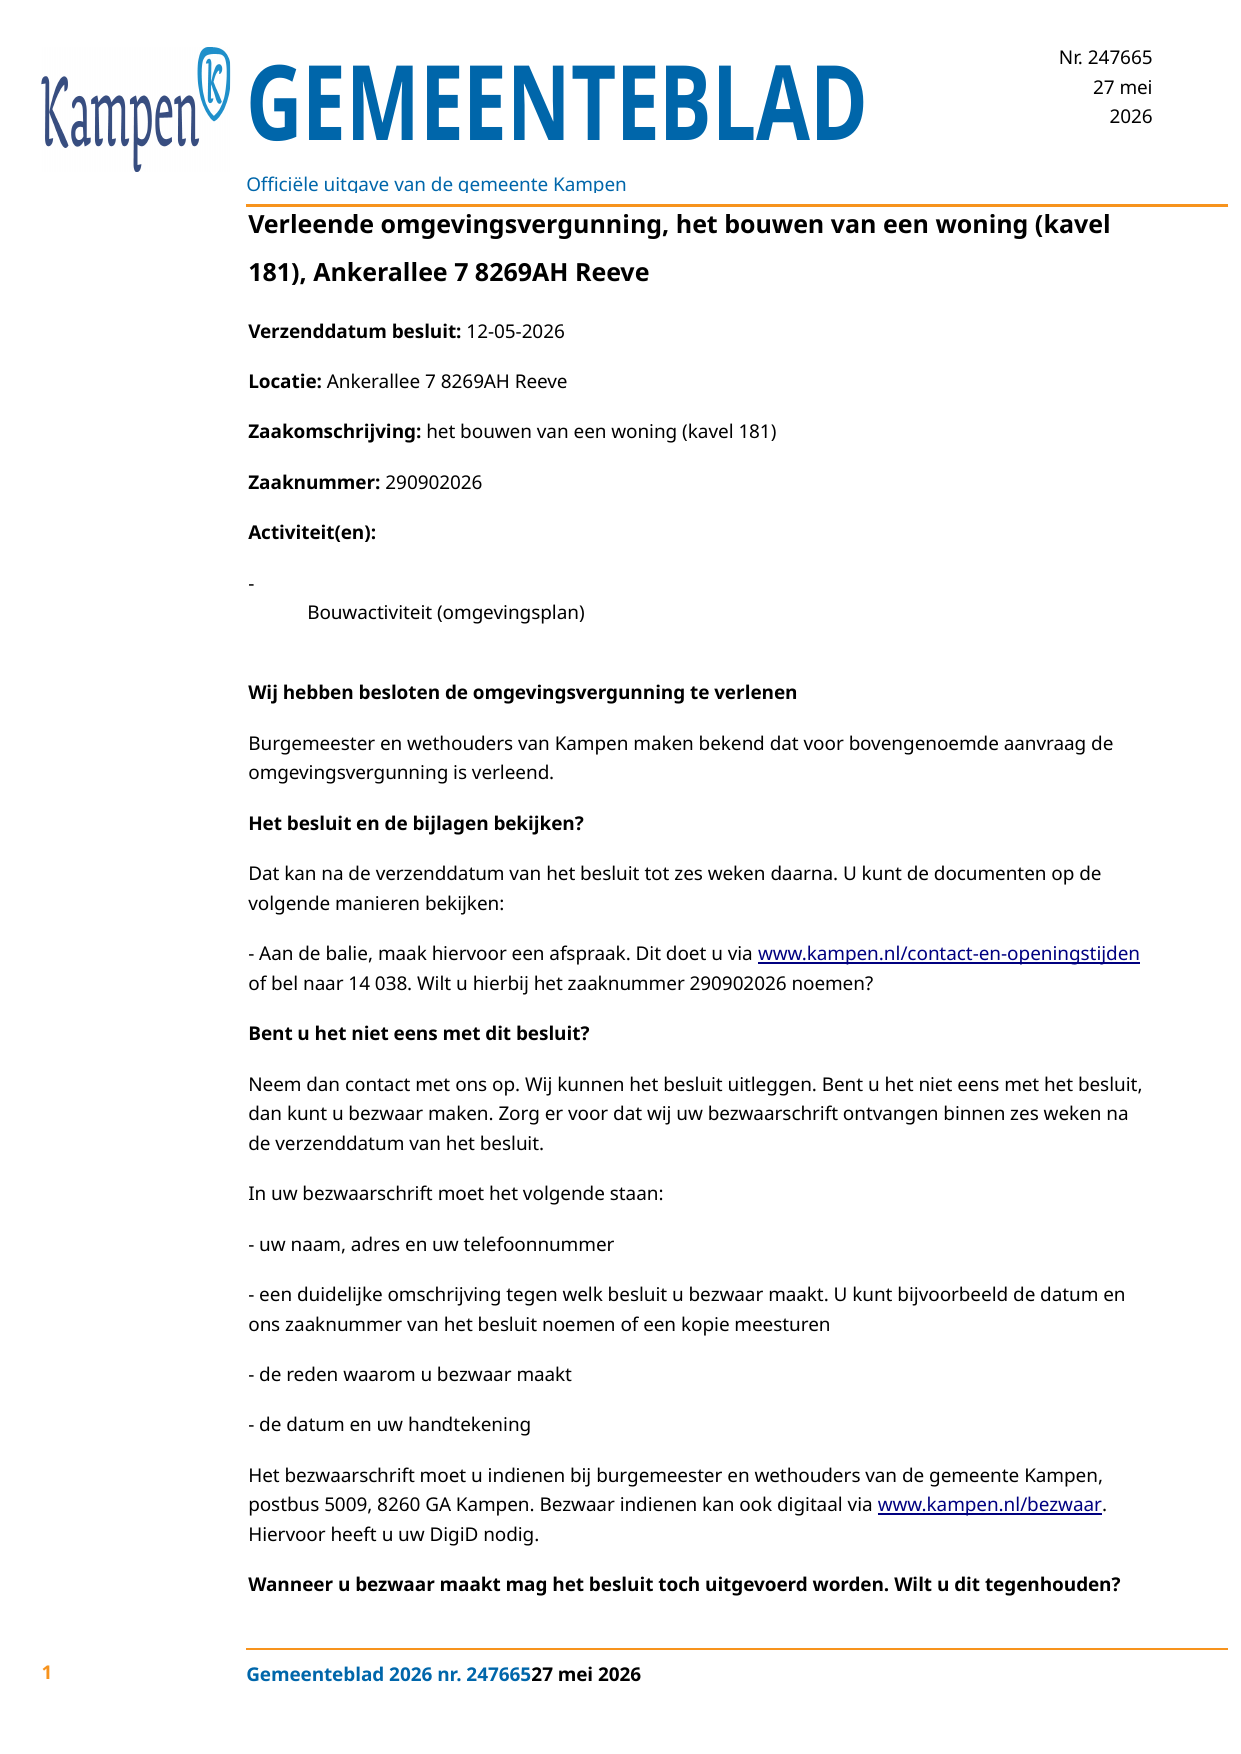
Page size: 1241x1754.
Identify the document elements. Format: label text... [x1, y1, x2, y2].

text - Aan de balie, maak hiervoor een afspraak. Dit doet u via www.kampen.nl/contact-en-openingstijden of bel naar 14 038. Wilt u hierbij het zaaknummer 290902026 noemen? [248, 940, 1152, 996]
text Bent u het niet eens met dit besluit? [248, 1020, 1152, 1046]
text Verzenddatum besluit: 12-05-2026 [248, 318, 1152, 344]
text Verleende omgevingsvergunning, het bouwen van een woning (kavel 181), Ankerallee 7 8269AH Reeve [248, 207, 1152, 288]
text Wanneer u bezwaar maakt mag het besluit toch uitgevoerd worden. Wilt u dit tegenhouden? [248, 1572, 1152, 1597]
text Activiteit(en): [248, 519, 1152, 545]
text In uw bezwaarschrift moet het volgende staan: [248, 1180, 1152, 1206]
text Het besluit en de bijlagen bekijken? [248, 810, 1152, 836]
text Wij hebben besloten de omgevingsvergunning te verlenen [248, 679, 1152, 705]
text Het bezwaarschrift moet u indienen bij burgemeester en wethouders van de gemeente Kampen, postbus 5009, 8260 GA Kampen. Bezwaar indienen kan ook digitaal via www.kampen.nl/bezwaar. Hiervoor heeft u uw DigiD nodig. [248, 1462, 1152, 1547]
text Zaaknummer: 290902026 [248, 469, 1152, 495]
text - de datum en uw handtekening [248, 1412, 1152, 1437]
picture [41, 47, 231, 172]
text - de reden waarom u bezwaar maakt [248, 1361, 1152, 1387]
text - een duidelijke omschrijving tegen welk besluit u bezwaar maakt. U kunt bijvoorbeeld de datum en ons zaaknummer van het besluit noemen of een kopie meesturen [248, 1281, 1152, 1337]
text Locatie: Ankerallee 7 8269AH Reeve [248, 368, 1152, 394]
text Burgemeester en wethouders van Kampen maken bekend dat voor bovengenoemde aanvraag de omgevingsvergunning is verleend. [248, 730, 1152, 785]
text Neem dan contact met ons op. Wij kunnen het besluit uitleggen. Bent u het niet eens met het besluit, dan kunt u bezwaar maken. Zorg er voor dat wij uw bezwaarschrift ontvangen binnen zes weken na de verzenddatum van het besluit. [248, 1071, 1152, 1156]
list Bouwactiviteit (omgevingsplan) [248, 599, 1152, 625]
text Dat kan na de verzenddatum van het besluit tot zes weken daarna. U kunt de documenten op de volgende manieren bekijken: [248, 860, 1152, 916]
text Zaakomschrijving: het bouwen van een woning (kavel 181) [248, 419, 1152, 444]
text - uw naam, adres en uw telefoonnummer [248, 1231, 1152, 1257]
